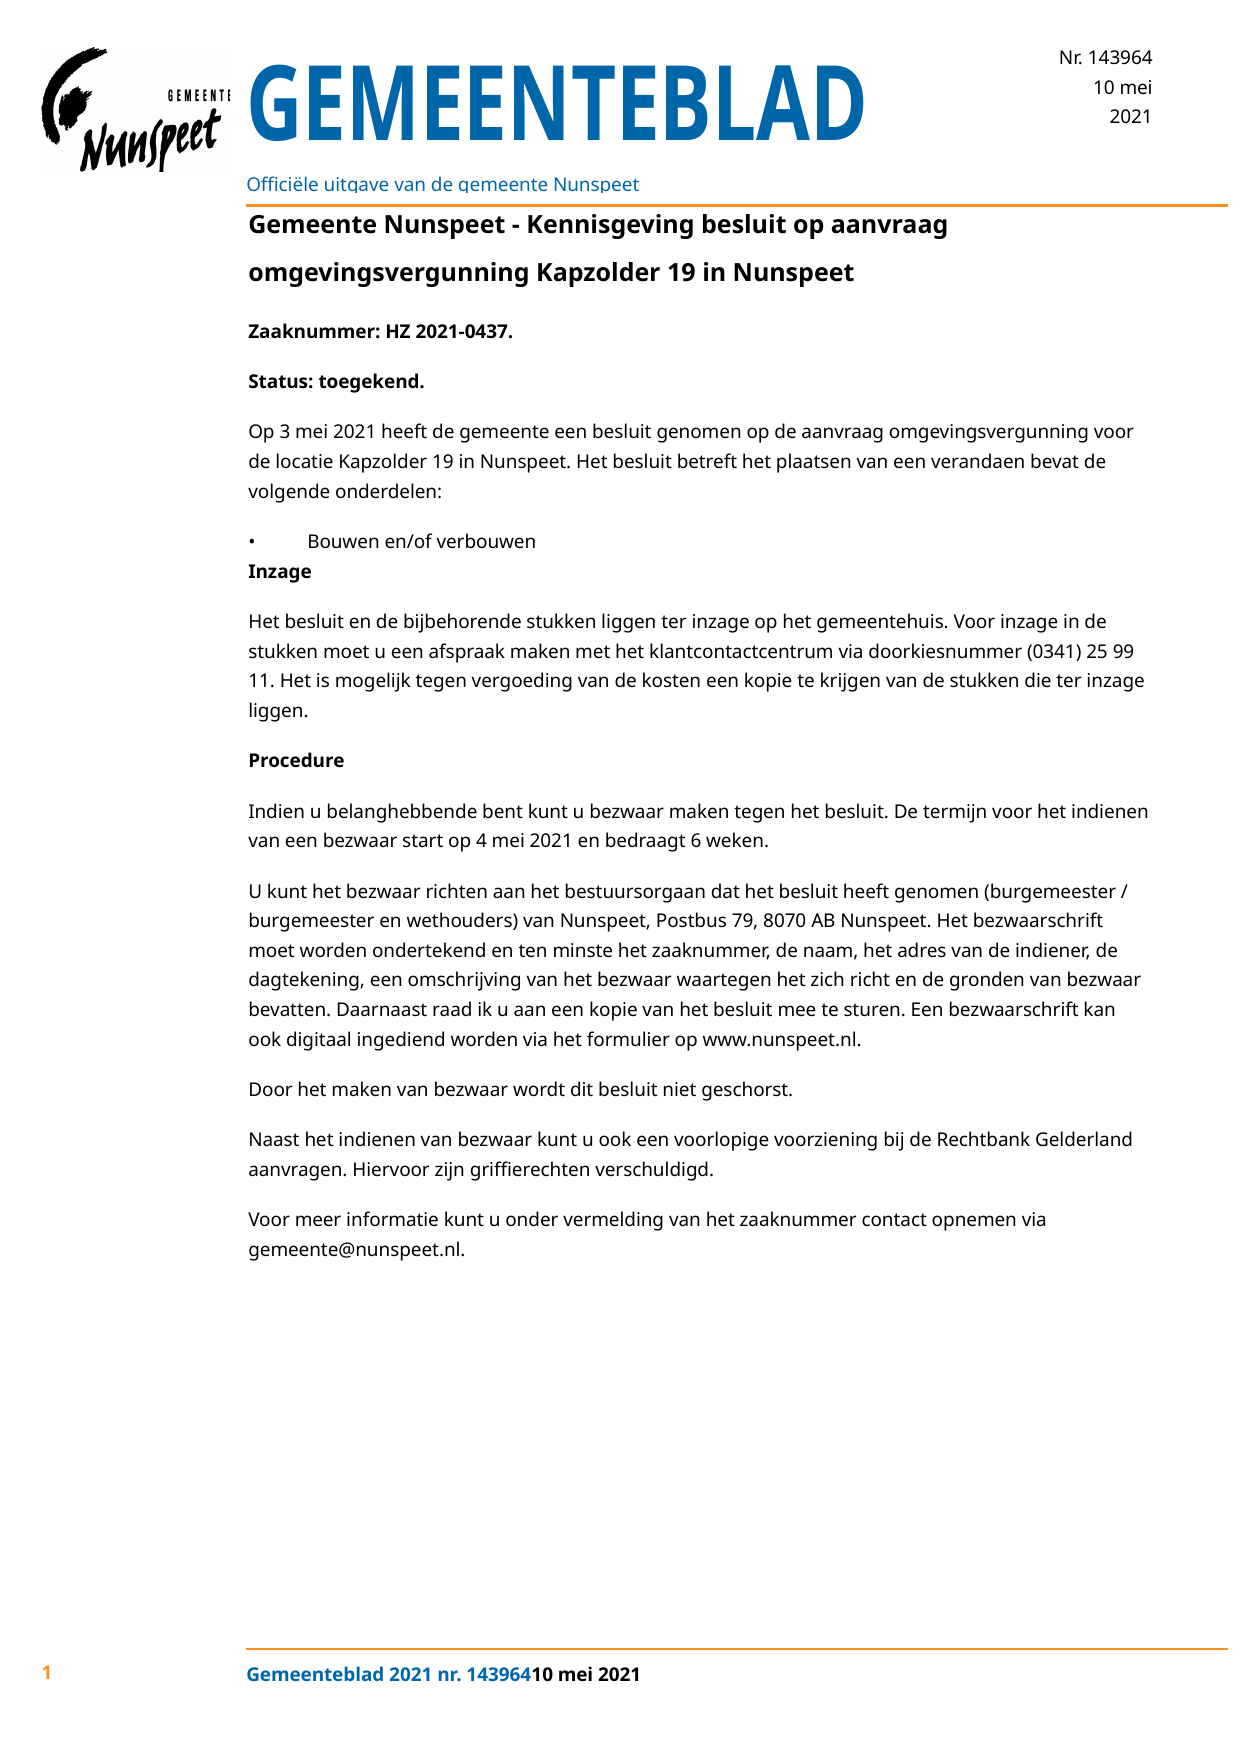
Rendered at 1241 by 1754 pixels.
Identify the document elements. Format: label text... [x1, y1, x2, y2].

text U kunt het bezwaar richten aan het bestuursorgaan dat het besluit heeft genomen (burgemeester / burgemeester en wethouders) van Nunspeet, Postbus 79, 8070 AB Nunspeet. Het bezwaarschrift moet worden ondertekend en ten minste het zaaknummer, de naam, het adres van de indiener, de dagtekening, een omschrijving van het bezwaar waartegen het zich richt en de gronden van bezwaar bevatten. Daarnaast raad ik u aan een kopie van het besluit mee te sturen. Een bezwaarschrift kan ook digitaal ingediend worden via het formulier op www.nunspeet.nl. [248, 878, 1152, 1052]
text Naast het indienen van bezwaar kunt u ook een voorlopige voorziening bij de Rechtbank Gelderland aanvragen. Hiervoor zijn griffierechten verschuldigd. [248, 1127, 1152, 1182]
picture [41, 47, 231, 172]
text Inzage [248, 558, 1152, 584]
text Gemeente Nunspeet - Kennisgeving besluit op aanvraag omgevingsvergunning Kapzolder 19 in Nunspeet [248, 207, 1152, 288]
text Op 3 mei 2021 heeft de gemeente een besluit genomen op de aanvraag omgevingsvergunning voor de locatie Kapzolder 19 in Nunspeet. Het besluit betreft het plaatsen van een verandaen bevat de volgende onderdelen: [248, 419, 1152, 504]
text Door het maken van bezwaar wordt dit besluit niet geschorst. [248, 1076, 1152, 1102]
text Het besluit en de bijbehorende stukken liggen ter inzage op het gemeentehuis. Voor inzage in de stukken moet u een afspraak maken met het klantcontactcentrum via doorkiesnummer (0341) 25 99 11. Het is mogelijk tegen vergoeding van de kosten een kopie te krijgen van de stukken die ter inzage liggen. [248, 608, 1152, 723]
text Indien u belanghebbende bent kunt u bezwaar maken tegen het besluit. De termijn voor het indienen van een bezwaar start op 4 mei 2021 en bedraagt 6 weken. [248, 798, 1152, 853]
text Procedure [248, 747, 1152, 773]
text Zaaknummer: HZ 2021-0437. [248, 318, 1152, 344]
text Voor meer informatie kunt u onder vermelding van het zaaknummer contact opnemen via gemeente@nunspeet.nl. [248, 1207, 1152, 1262]
text Status: toegekend. [248, 368, 1152, 394]
list Bouwen en/of verbouwen [248, 528, 1152, 554]
